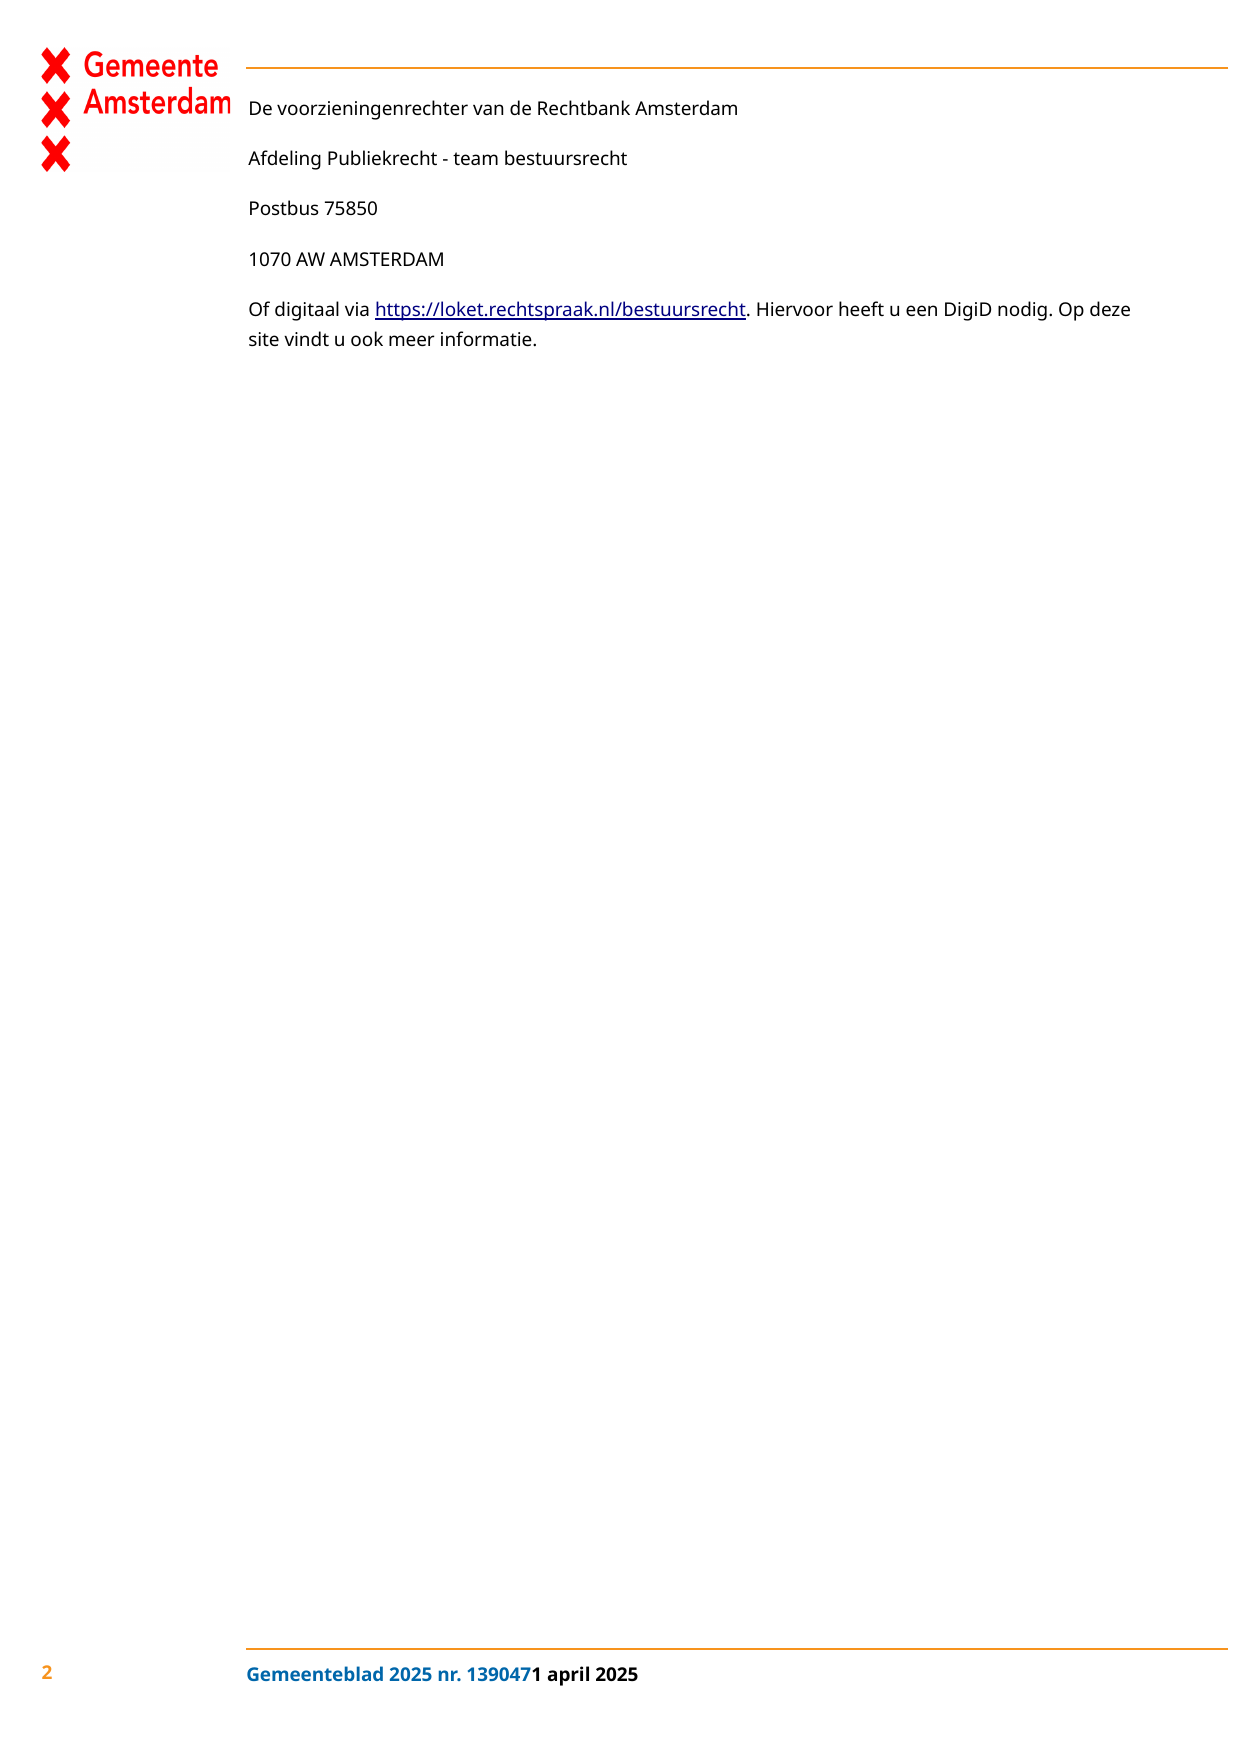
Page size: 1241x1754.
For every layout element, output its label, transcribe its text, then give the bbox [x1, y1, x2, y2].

text Of digitaal via https://loket.rechtspraak.nl/bestuursrecht. Hiervoor heeft u een DigiD nodig. Op deze site vindt u ook meer informatie. [248, 296, 1152, 352]
text De voorzieningenrechter van de Rechtbank Amsterdam [248, 95, 1152, 121]
text Postbus 75850 [248, 196, 1152, 221]
text Afdeling Publiekrecht - team bestuursrecht [248, 145, 1152, 171]
text 1070 AW AMSTERDAM [248, 246, 1152, 272]
picture [41, 47, 231, 172]
